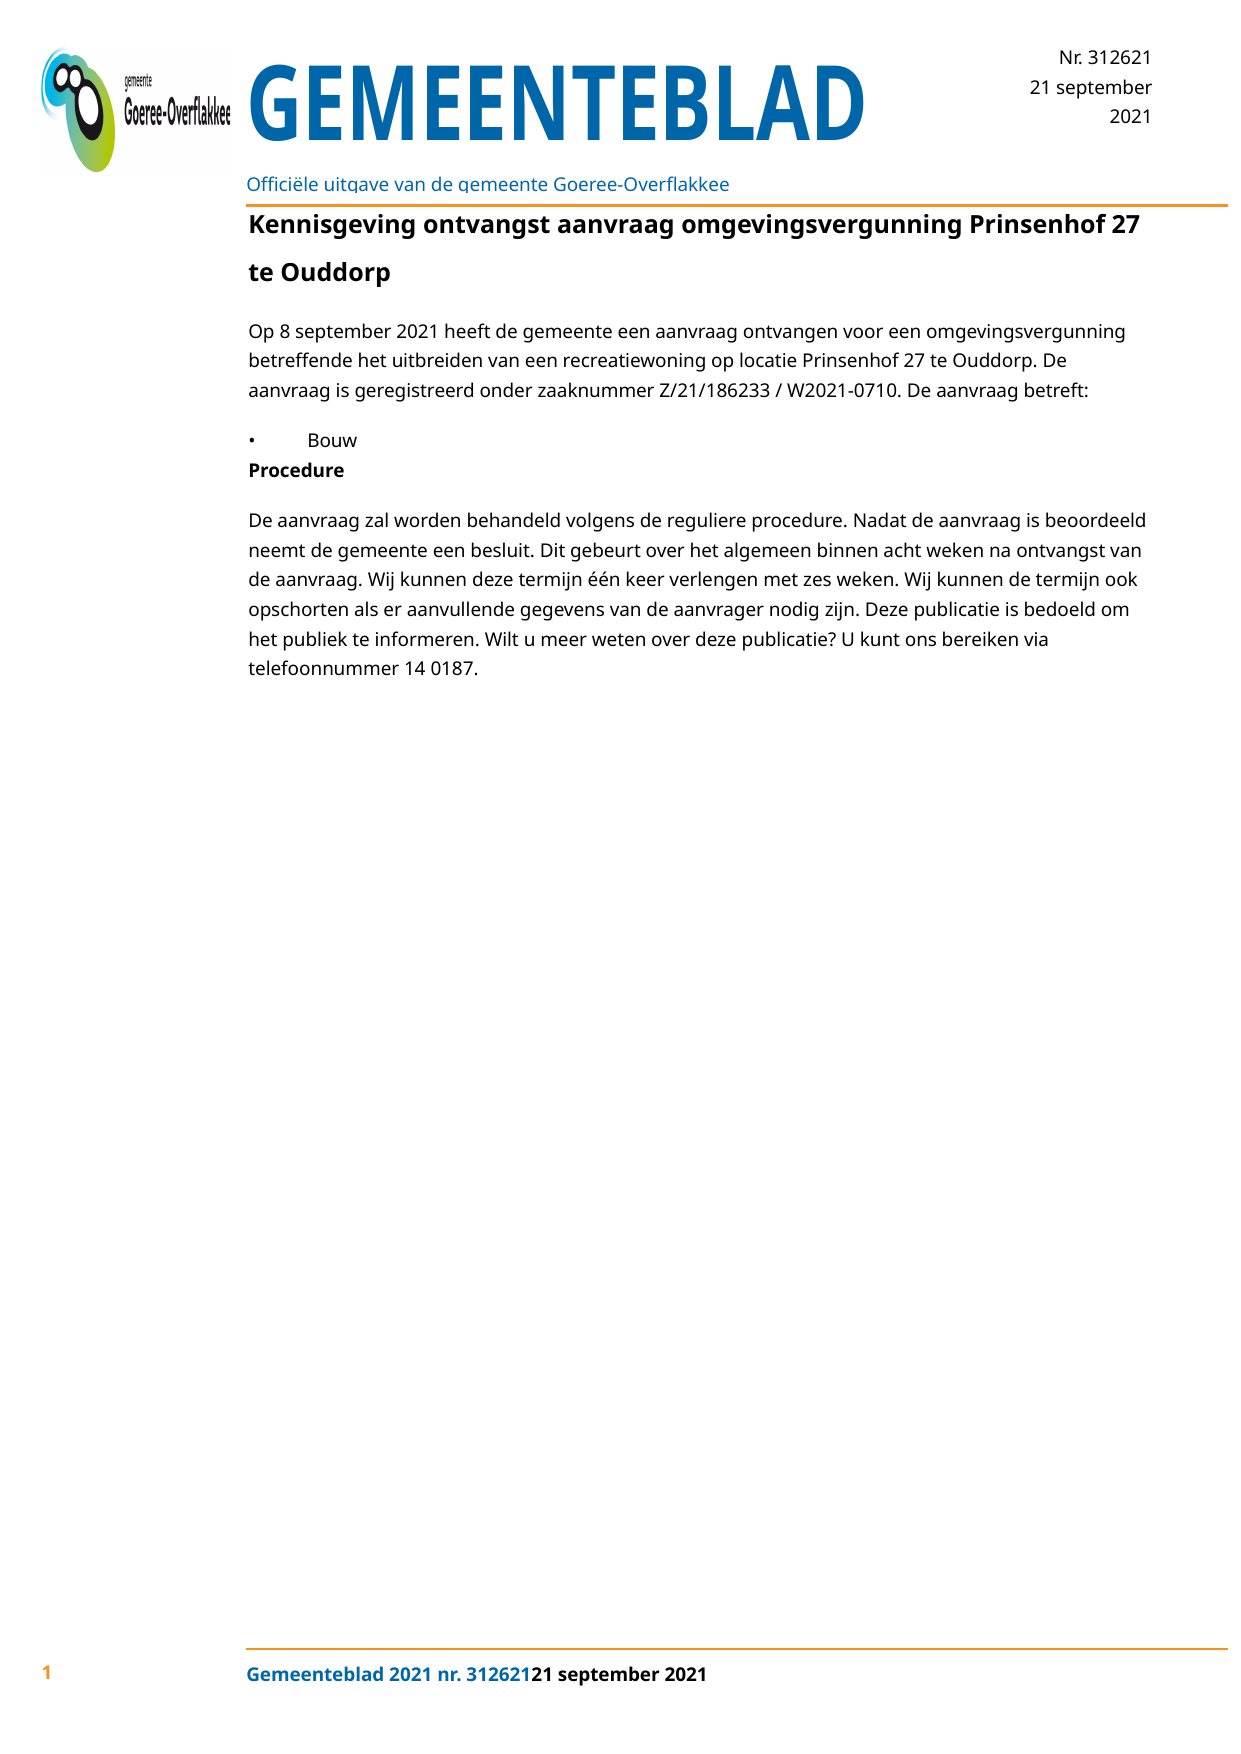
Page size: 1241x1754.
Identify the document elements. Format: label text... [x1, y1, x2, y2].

text Kennisgeving ontvangst aanvraag omgevingsvergunning Prinsenhof 27 te Ouddorp [248, 207, 1152, 288]
text De aanvraag zal worden behandeld volgens de reguliere procedure. Nadat de aanvraag is beoordeeld neemt de gemeente een besluit. Dit gebeurt over het algemeen binnen acht weken na ontvangst van de aanvraag. Wij kunnen deze termijn één keer verlengen met zes weken. Wij kunnen de termijn ook opschorten als er aanvullende gegevens van de aanvrager nodig zijn. Deze publicatie is bedoeld om het publiek te informeren. Wilt u meer weten over deze publicatie? U kunt ons bereiken via telefoonnummer 14 0187. [248, 507, 1152, 681]
text Op 8 september 2021 heeft de gemeente een aanvraag ontvangen voor een omgevingsvergunning betreffende het uitbreiden van een recreatiewoning op locatie Prinsenhof 27 te Ouddorp. De aanvraag is geregistreerd onder zaaknummer Z/21/186233 / W2021-0710. De aanvraag betreft: [248, 318, 1152, 403]
picture [41, 47, 231, 172]
list Bouw [248, 427, 1152, 453]
text Procedure [248, 457, 1152, 483]
